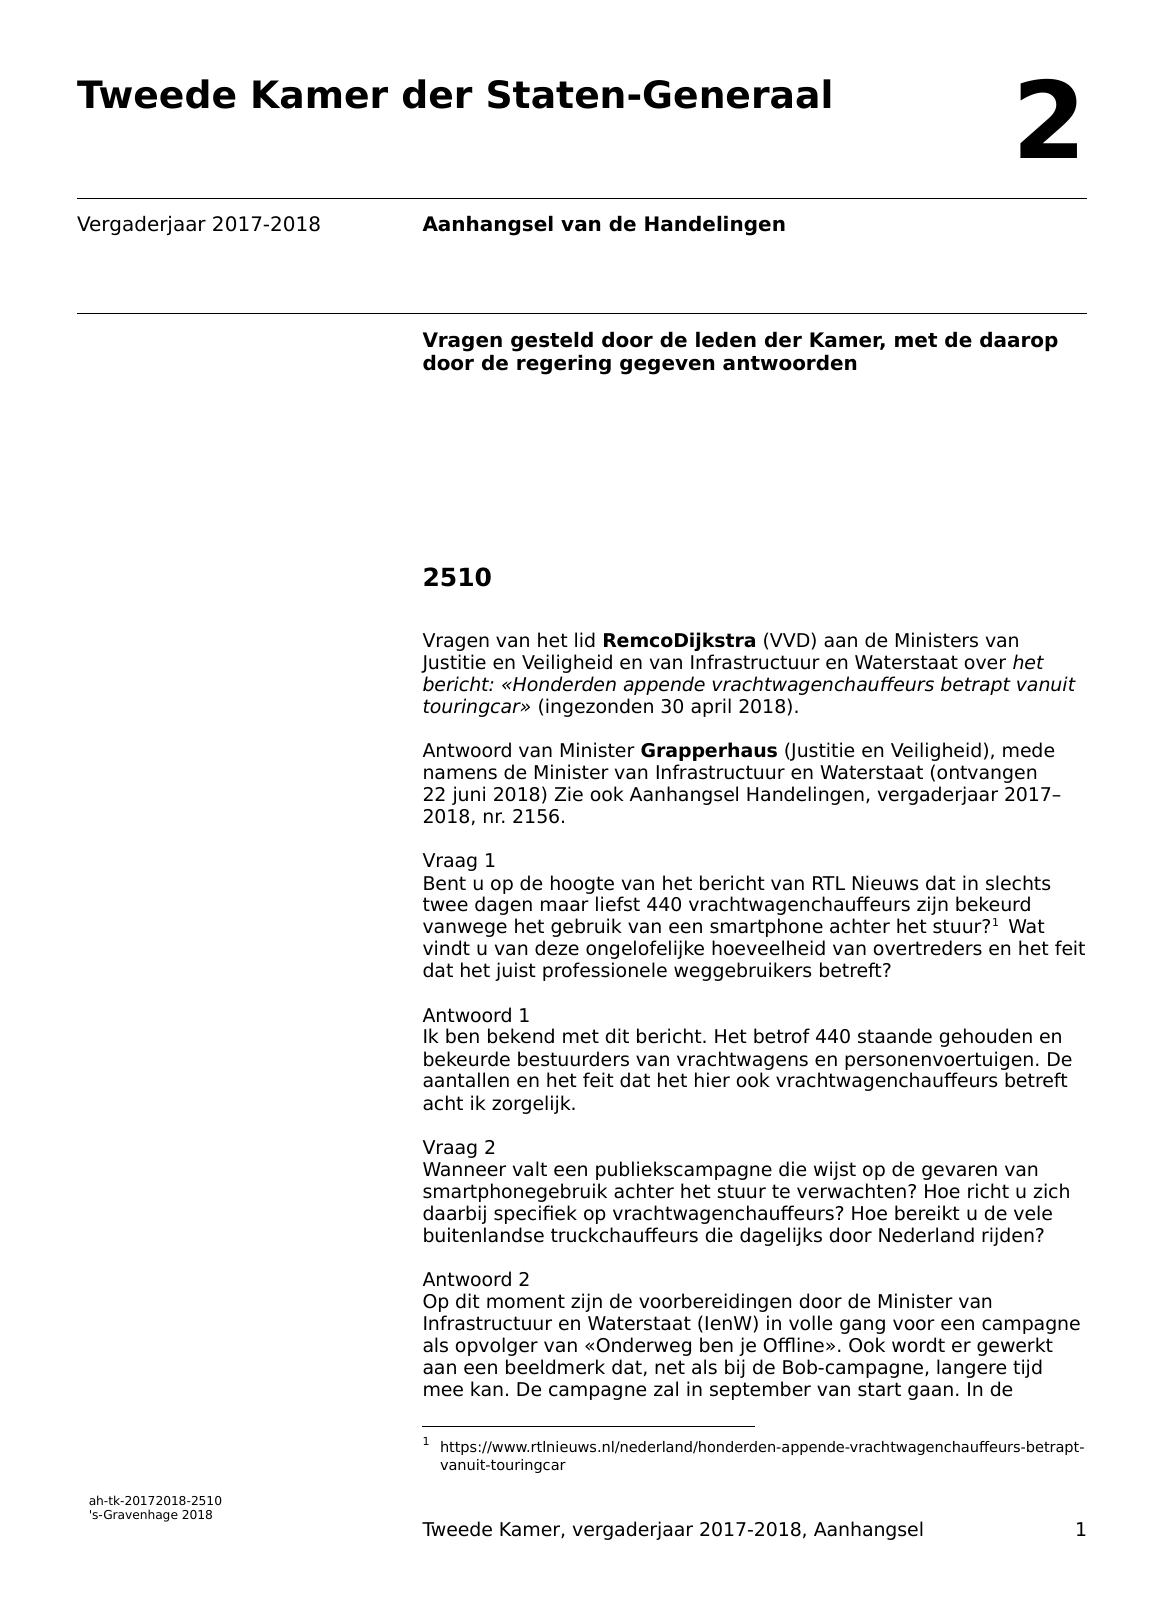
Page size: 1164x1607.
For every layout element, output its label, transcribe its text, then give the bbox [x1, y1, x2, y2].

table_header Tweede Kamer der Staten-Generaal [77, 59, 886, 198]
text 2510 [422, 563, 1087, 592]
text Vraag 2 [422, 1137, 1087, 1158]
text Ik ben bekend met dit bericht. Het betrof 440 staande gehouden en bekeurde bestuurders van vrachtwagens en personenvoertuigen. De aantallen en het feit dat het hier ook vrachtwagenchauffeurs betreft acht ik zorgelijk. [422, 1026, 1087, 1114]
text Antwoord 1 [422, 1004, 1087, 1026]
text Op dit moment zijn de voorbereidingen door de Minister van Infrastructuur en Waterstaat (IenW) in volle gang voor een campagne als opvolger van «Onderweg ben je Offline». Ook wordt er gewerkt aan een beeldmerk dat, net als bij de Bob-campagne, langere tijd mee kan. De campagne zal in september van start gaan. In de [422, 1291, 1087, 1401]
text 's-Gravenhage 2018 [88, 1508, 323, 1522]
text Antwoord van Minister Grapperhaus (Justitie en Veiligheid), mede namens de Minister van Infrastructuur en Waterstaat (ontvangen 22 juni 2018) Zie ook Aanhangsel Handelingen, vergaderjaar 2017–2018, nr. 2156. [422, 740, 1087, 828]
table_header 2 [886, 59, 1087, 198]
text Wanneer valt een publiekscampagne die wijst op de gevaren van smartphonegebruik achter het stuur te verwachten? Hoe richt u zich daarbij specifiek op vrachtwagenchauffeurs? Hoe bereikt u de vele buitenlandse truckchauffeurs die dagelijks door Nederland rijden? [422, 1158, 1087, 1246]
table_cell Vragen gesteld door de leden der Kamer, met de daarop door de regering gegeven antwoorden [422, 314, 1087, 375]
text ah-tk-20172018-2510 [88, 1494, 323, 1508]
table_cell Vergaderjaar 2017-2018 [77, 199, 422, 313]
table_cell [77, 314, 422, 375]
text Antwoord 2 [422, 1269, 1087, 1291]
text Vragen van het lid RemcoDijkstra (VVD) aan de Ministers van Justitie en Veiligheid en van Infrastructuur en Waterstaat over het bericht: «Honderden appende vrachtwagenchauffeurs betrapt vanuit touringcar» (ingezonden 30 april 2018). [422, 630, 1087, 718]
text https://www.rtlnieuws.nl/nederland/honderden-appende-vrachtwagenchauffeurs-betrapt-vanuit-touringcar [422, 1435, 1087, 1474]
table_cell Aanhangsel van de Handelingen [422, 199, 1087, 313]
text Bent u op de hoogte van het bericht van RTL Nieuws dat in slechts twee dagen maar liefst 440 vrachtwagenchauffeurs zijn bekeurd vanwege het gebruik van een smartphone achter het stuur? Wat vindt u van deze ongelofelijke hoeveelheid van overtreders en het feit dat het juist professionele weggebruikers betreft? [422, 872, 1087, 982]
text Vraag 1 [422, 850, 1087, 872]
